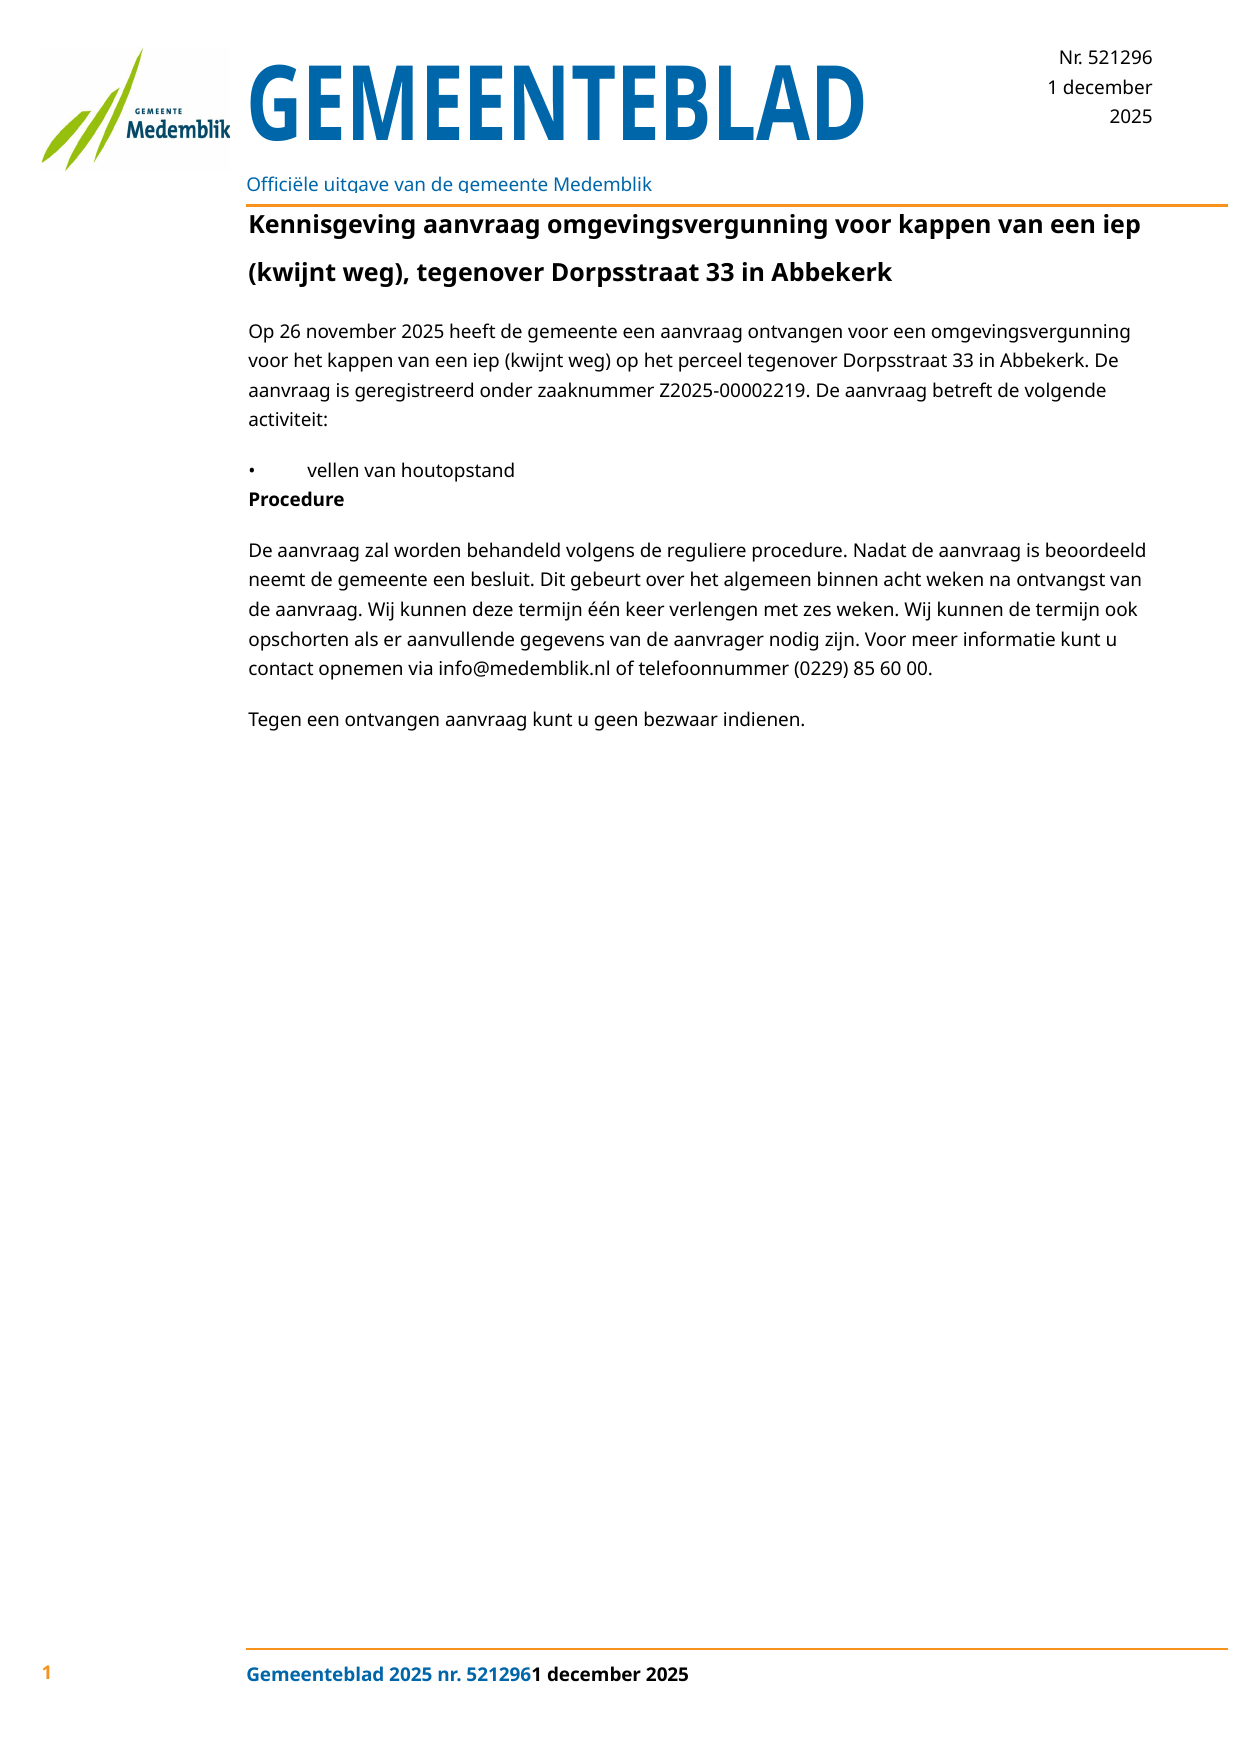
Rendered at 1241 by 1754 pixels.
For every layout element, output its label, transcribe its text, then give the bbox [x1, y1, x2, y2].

text Op 26 november 2025 heeft de gemeente een aanvraag ontvangen voor een omgevingsvergunning voor het kappen van een iep (kwijnt weg) op het perceel tegenover Dorpsstraat 33 in Abbekerk. De aanvraag is geregistreerd onder zaaknummer Z2025-00002219. De aanvraag betreft de volgende activiteit: [248, 318, 1152, 432]
text Procedure [248, 487, 1152, 512]
text Kennisgeving aanvraag omgevingsvergunning voor kappen van een iep (kwijnt weg), tegenover Dorpsstraat 33 in Abbekerk [248, 207, 1152, 288]
picture [41, 47, 231, 172]
list vellen van houtopstand [248, 457, 1152, 483]
text De aanvraag zal worden behandeld volgens de reguliere procedure. Nadat de aanvraag is beoordeeld neemt de gemeente een besluit. Dit gebeurt over het algemeen binnen acht weken na ontvangst van de aanvraag. Wij kunnen deze termijn één keer verlengen met zes weken. Wij kunnen de termijn ook opschorten als er aanvullende gegevens van de aanvrager nodig zijn. Voor meer informatie kunt u contact opnemen via info@medemblik.nl of telefoonnummer (0229) 85 60 00. [248, 537, 1152, 681]
text Tegen een ontvangen aanvraag kunt u geen bezwaar indienen. [248, 706, 1152, 732]
